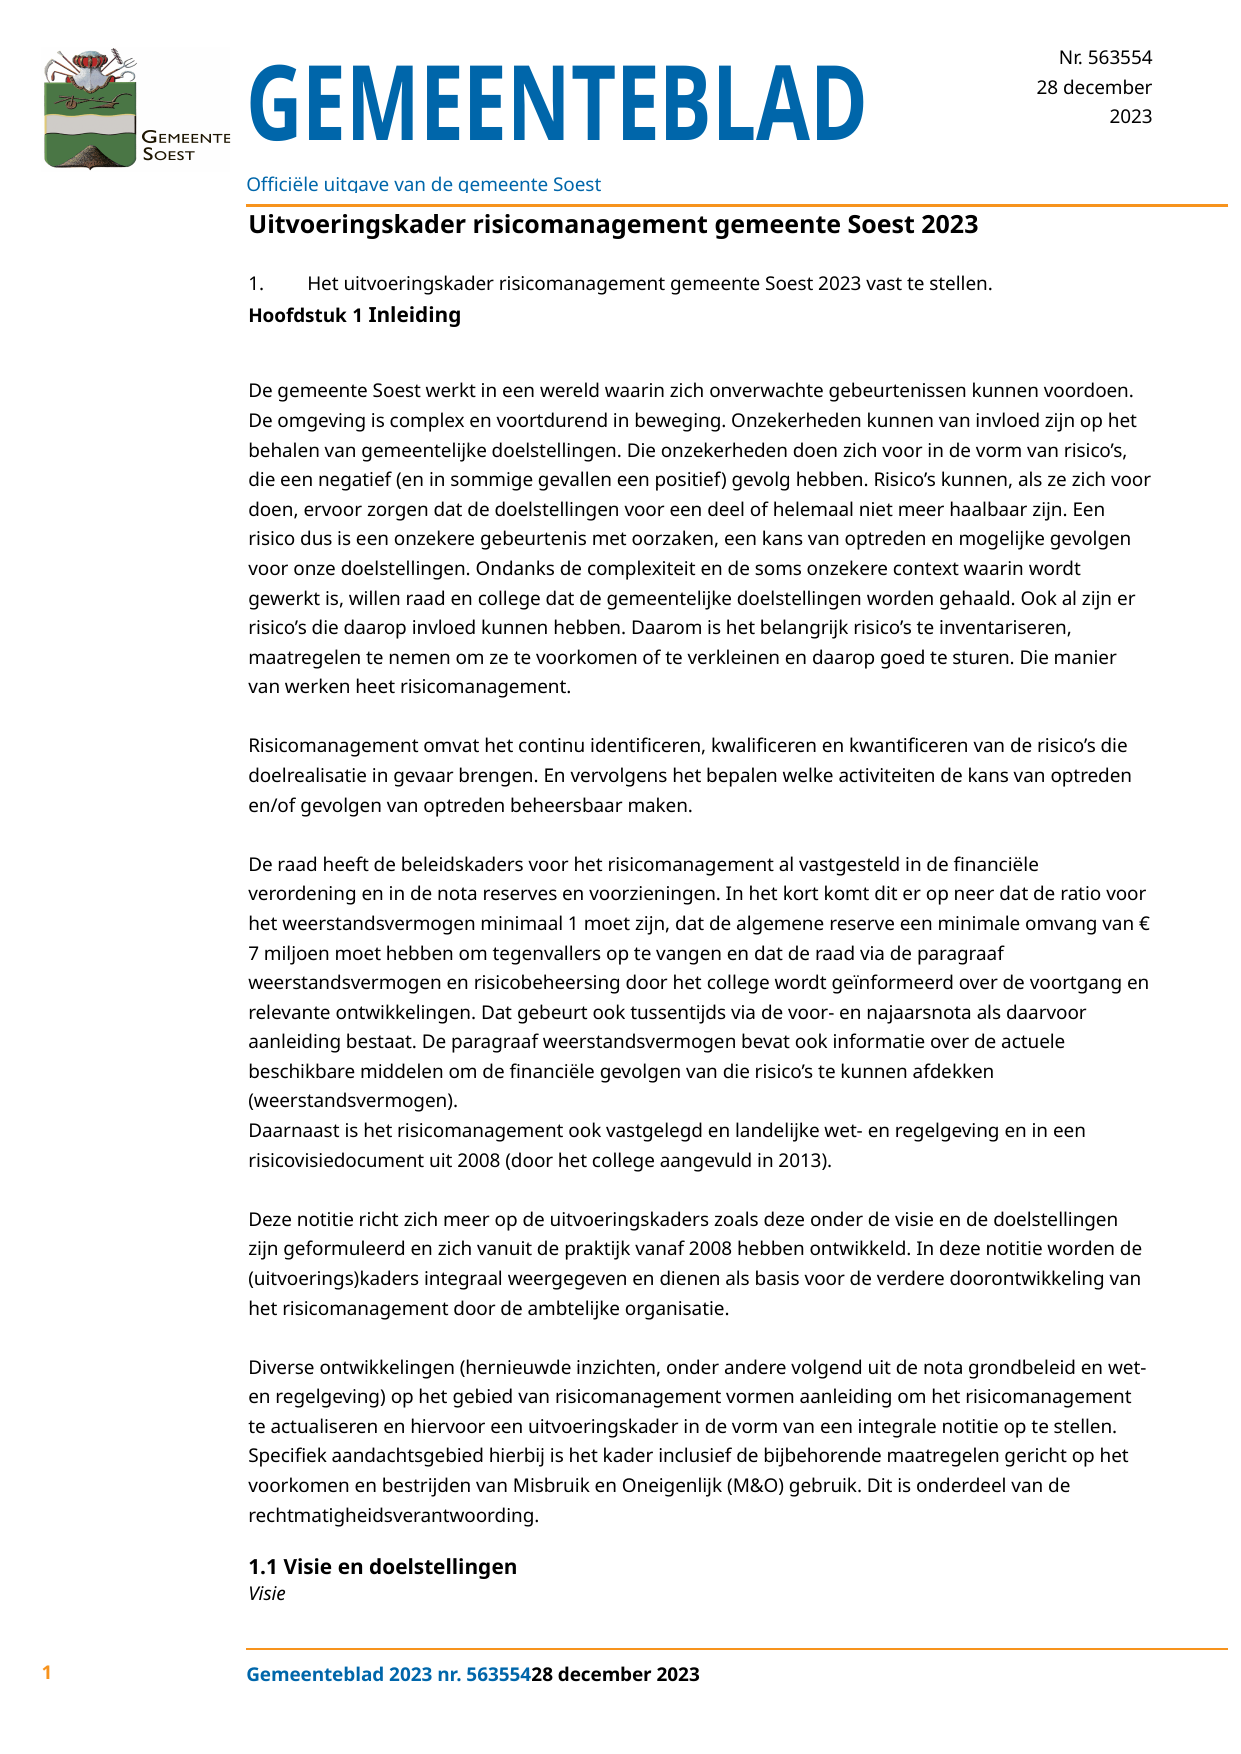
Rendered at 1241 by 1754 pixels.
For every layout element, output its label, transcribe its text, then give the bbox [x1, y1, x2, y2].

text De gemeente Soest werkt in een wereld waarin zich onverwachte gebeurtenissen kunnen voordoen. De omgeving is complex en voortdurend in beweging. Onzekerheden kunnen van invloed zijn op het behalen van gemeentelijke doelstellingen. Die onzekerheden doen zich voor in de vorm van risico’s, die een negatief (en in sommige gevallen een positief) gevolg hebben. Risico’s kunnen, als ze zich voor doen, ervoor zorgen dat de doelstellingen voor een deel of helemaal niet meer haalbaar zijn. Een risico dus is een onzekere gebeurtenis met oorzaken, een kans van optreden en mogelijke gevolgen voor onze doelstellingen. Ondanks de complexiteit en de soms onzekere context waarin wordt gewerkt is, willen raad en college dat de gemeentelijke doelstellingen worden gehaald. Ook al zijn er risico’s die daarop invloed kunnen hebben. Daarom is het belangrijk risico’s te inventariseren, maatregelen te nemen om ze te voorkomen of te verkleinen en daarop goed te sturen. Die manier van werken heet risicomanagement. [248, 378, 1152, 699]
text Daarnaast is het risicomanagement ook vastgelegd en landelijke wet- en regelgeving en in een risicovisiedocument uit 2008 (door het college aangevuld in 2013). [248, 1117, 1152, 1172]
text Uitvoeringskader risicomanagement gemeente Soest 2023 [248, 207, 1152, 241]
text Hoofdstuk 1 Inleiding [248, 300, 1152, 328]
text 1.1 Visie en doelstellingen [248, 1552, 1152, 1581]
text De raad heeft de beleidskaders voor het risicomanagement al vastgesteld in de financiële verordening en in de nota reserves en voorzieningen. In het kort komt dit er op neer dat de ratio voor het weerstandsvermogen minimaal 1 moet zijn, dat de algemene reserve een minimale omvang van € 7 miljoen moet hebben om tegenvallers op te vangen en dat de raad via de paragraaf weerstandsvermogen en risicobeheersing door het college wordt geïnformeerd over de voortgang en relevante ontwikkelingen. Dat gebeurt ook tussentijds via de voor- en najaarsnota als daarvoor aanleiding bestaat. De paragraaf weerstandsvermogen bevat ook informatie over de actuele beschikbare middelen om de financiële gevolgen van die risico’s te kunnen afdekken (weerstandsvermogen). [248, 851, 1152, 1113]
text Deze notitie richt zich meer op de uitvoeringskaders zoals deze onder de visie en de doelstellingen zijn geformuleerd en zich vanuit de praktijk vanaf 2008 hebben ontwikkeld. In deze notitie worden de (uitvoerings)kaders integraal weergegeven en dienen als basis voor de verdere doorontwikkeling van het risicomanagement door de ambtelijke organisatie. [248, 1206, 1152, 1320]
text Diverse ontwikkelingen (hernieuwde inzichten, onder andere volgend uit de nota grondbeleid en wet- en regelgeving) op het gebied van risicomanagement vormen aanleiding om het risicomanagement te actualiseren en hiervoor een uitvoeringskader in de vorm van een integrale notitie op te stellen. Specifiek aandachtsgebied hierbij is het kader inclusief de bijbehorende maatregelen gericht op het voorkomen en bestrijden van Misbruik en Oneigenlijk (M&O) gebruik. Dit is onderdeel van de rechtmatigheidsverantwoording. [248, 1354, 1152, 1527]
text Visie [248, 1581, 1152, 1606]
text Risicomanagement omvat het continu identificeren, kwalificeren en kwantificeren van de risico’s die doelrealisatie in gevaar brengen. En vervolgens het bepalen welke activiteiten de kans van optreden en/of gevolgen van optreden beheersbaar maken. [248, 733, 1152, 817]
list Het uitvoeringskader risicomanagement gemeente Soest 2023 vast te stellen. [248, 270, 1152, 296]
picture [41, 47, 231, 172]
